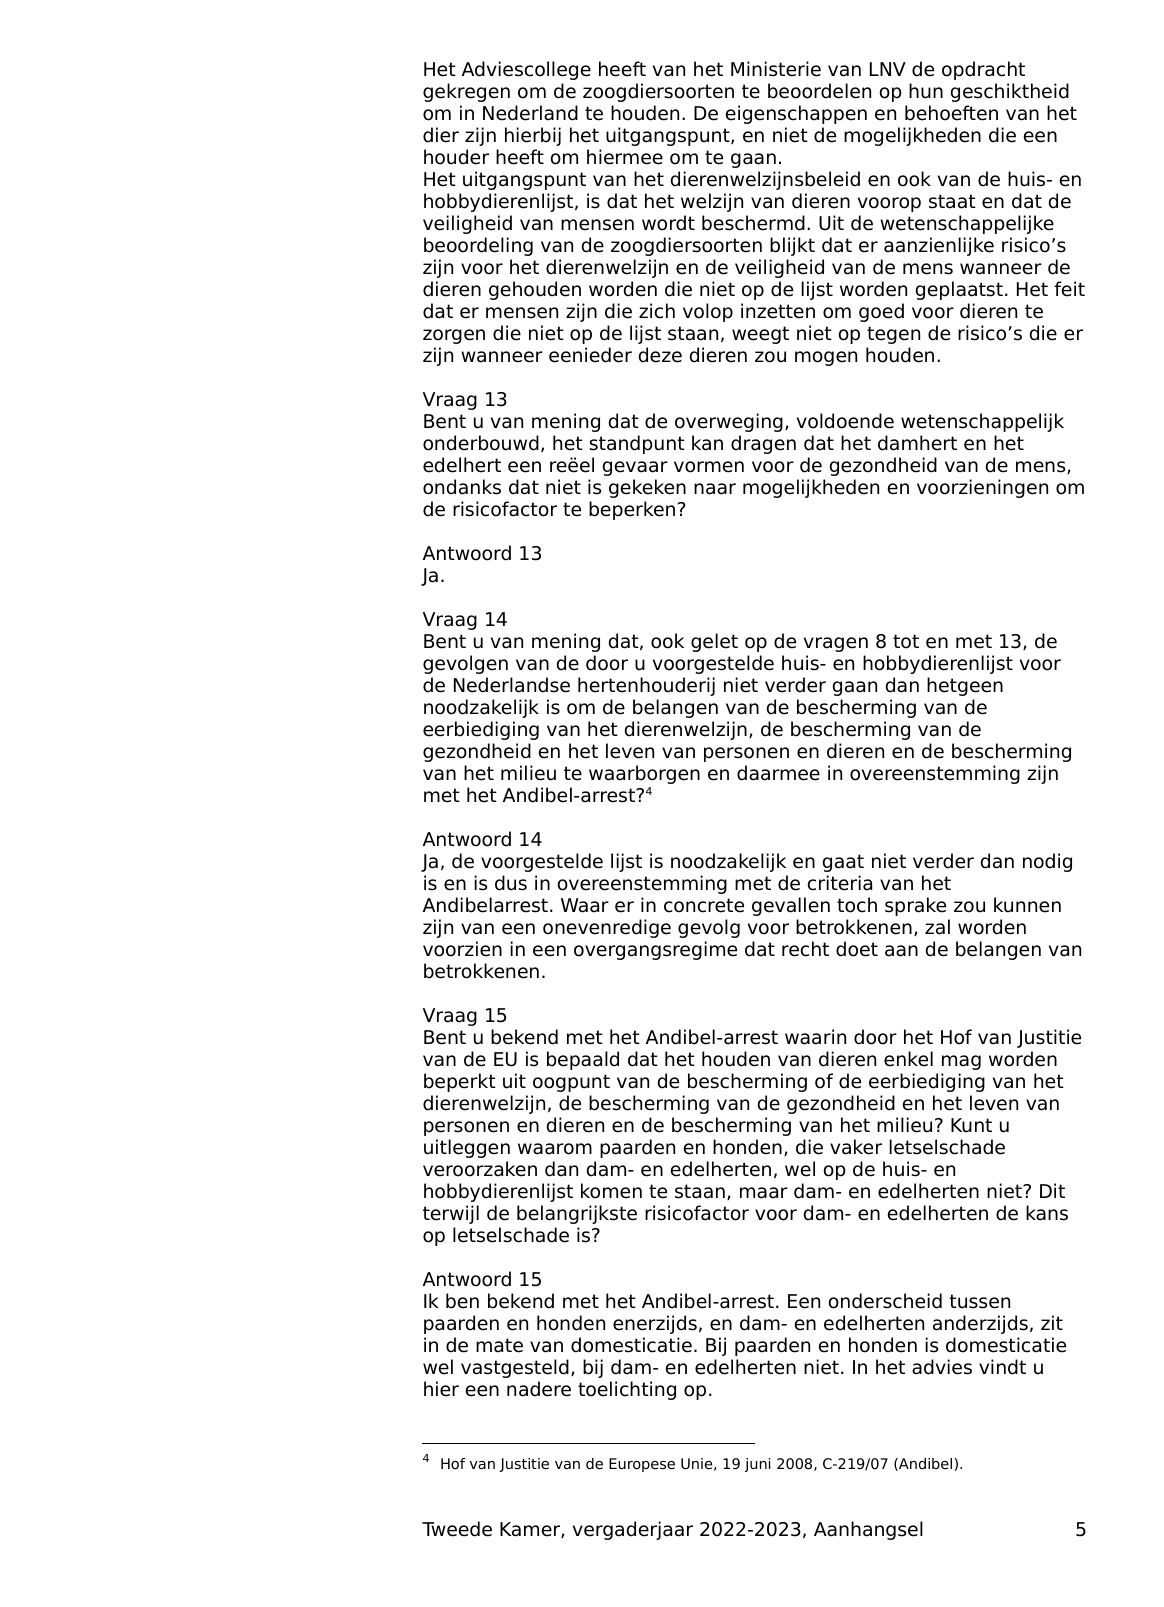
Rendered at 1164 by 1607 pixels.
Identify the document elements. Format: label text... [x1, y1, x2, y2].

text Vraag 14 [422, 609, 1087, 631]
text Ja, de voorgestelde lijst is noodzakelijk en gaat niet verder dan nodig is en is dus in overeenstemming met de criteria van het Andibelarrest. Waar er in concrete gevallen toch sprake zou kunnen zijn van een onevenredige gevolg voor betrokkenen, zal worden voorzien in een overgangsregime dat recht doet aan de belangen van betrokkenen. [422, 851, 1087, 983]
text Ja. [422, 565, 1087, 587]
text Vraag 13 [422, 389, 1087, 411]
text Hof van Justitie van de Europese Unie, 19 juni 2008, C-219/07 (Andibel). [422, 1452, 1087, 1474]
text Antwoord 14 [422, 829, 1087, 851]
text Het uitgangspunt van het dierenwelzijnsbeleid en ook van de huis- en hobbydierenlijst, is dat het welzijn van dieren voorop staat en dat de veiligheid van mensen wordt beschermd. Uit de wetenschappelijke beoordeling van de zoogdiersoorten blijkt dat er aanzienlijke risico’s zijn voor het dierenwelzijn en de veiligheid van de mens wanneer de dieren gehouden worden die niet op de lijst worden geplaatst. Het feit dat er mensen zijn die zich volop inzetten om goed voor dieren te zorgen die niet op de lijst staan, weegt niet op tegen de risico’s die er zijn wanneer eenieder deze dieren zou mogen houden. [422, 169, 1087, 367]
text Antwoord 13 [422, 543, 1087, 565]
text Ik ben bekend met het Andibel-arrest. Een onderscheid tussen paarden en honden enerzijds, en dam- en edelherten anderzijds, zit in de mate van domesticatie. Bij paarden en honden is domesticatie wel vastgesteld, bij dam- en edelherten niet. In het advies vindt u hier een nadere toelichting op. [422, 1291, 1087, 1401]
text Vraag 15 [422, 1005, 1087, 1027]
text Bent u van mening dat de overweging, voldoende wetenschappelijk onderbouwd, het standpunt kan dragen dat het damhert en het edelhert een reëel gevaar vormen voor de gezondheid van de mens, ondanks dat niet is gekeken naar mogelijkheden en voorzieningen om de risicofactor te beperken? [422, 411, 1087, 521]
text Bent u van mening dat, ook gelet op de vragen 8 tot en met 13, de gevolgen van de door u voorgestelde huis- en hobbydierenlijst voor de Nederlandse hertenhouderij niet verder gaan dan hetgeen noodzakelijk is om de belangen van de bescherming van de eerbiediging van het dierenwelzijn, de bescherming van de gezondheid en het leven van personen en dieren en de bescherming van het milieu te waarborgen en daarmee in overeenstemming zijn met het Andibel-arrest? [422, 631, 1087, 807]
text Het Adviescollege heeft van het Ministerie van LNV de opdracht gekregen om de zoogdiersoorten te beoordelen op hun geschiktheid om in Nederland te houden. De eigenschappen en behoeften van het dier zijn hierbij het uitgangspunt, en niet de mogelijkheden die een houder heeft om hiermee om te gaan. [422, 59, 1087, 169]
text Bent u bekend met het Andibel-arrest waarin door het Hof van Justitie van de EU is bepaald dat het houden van dieren enkel mag worden beperkt uit oogpunt van de bescherming of de eerbiediging van het dierenwelzijn, de bescherming van de gezondheid en het leven van personen en dieren en de bescherming van het milieu? Kunt u uitleggen waarom paarden en honden, die vaker letselschade veroorzaken dan dam- en edelherten, wel op de huis- en hobbydierenlijst komen te staan, maar dam- en edelherten niet? Dit terwijl de belangrijkste risicofactor voor dam- en edelherten de kans op letselschade is? [422, 1027, 1087, 1247]
text Antwoord 15 [422, 1269, 1087, 1291]
